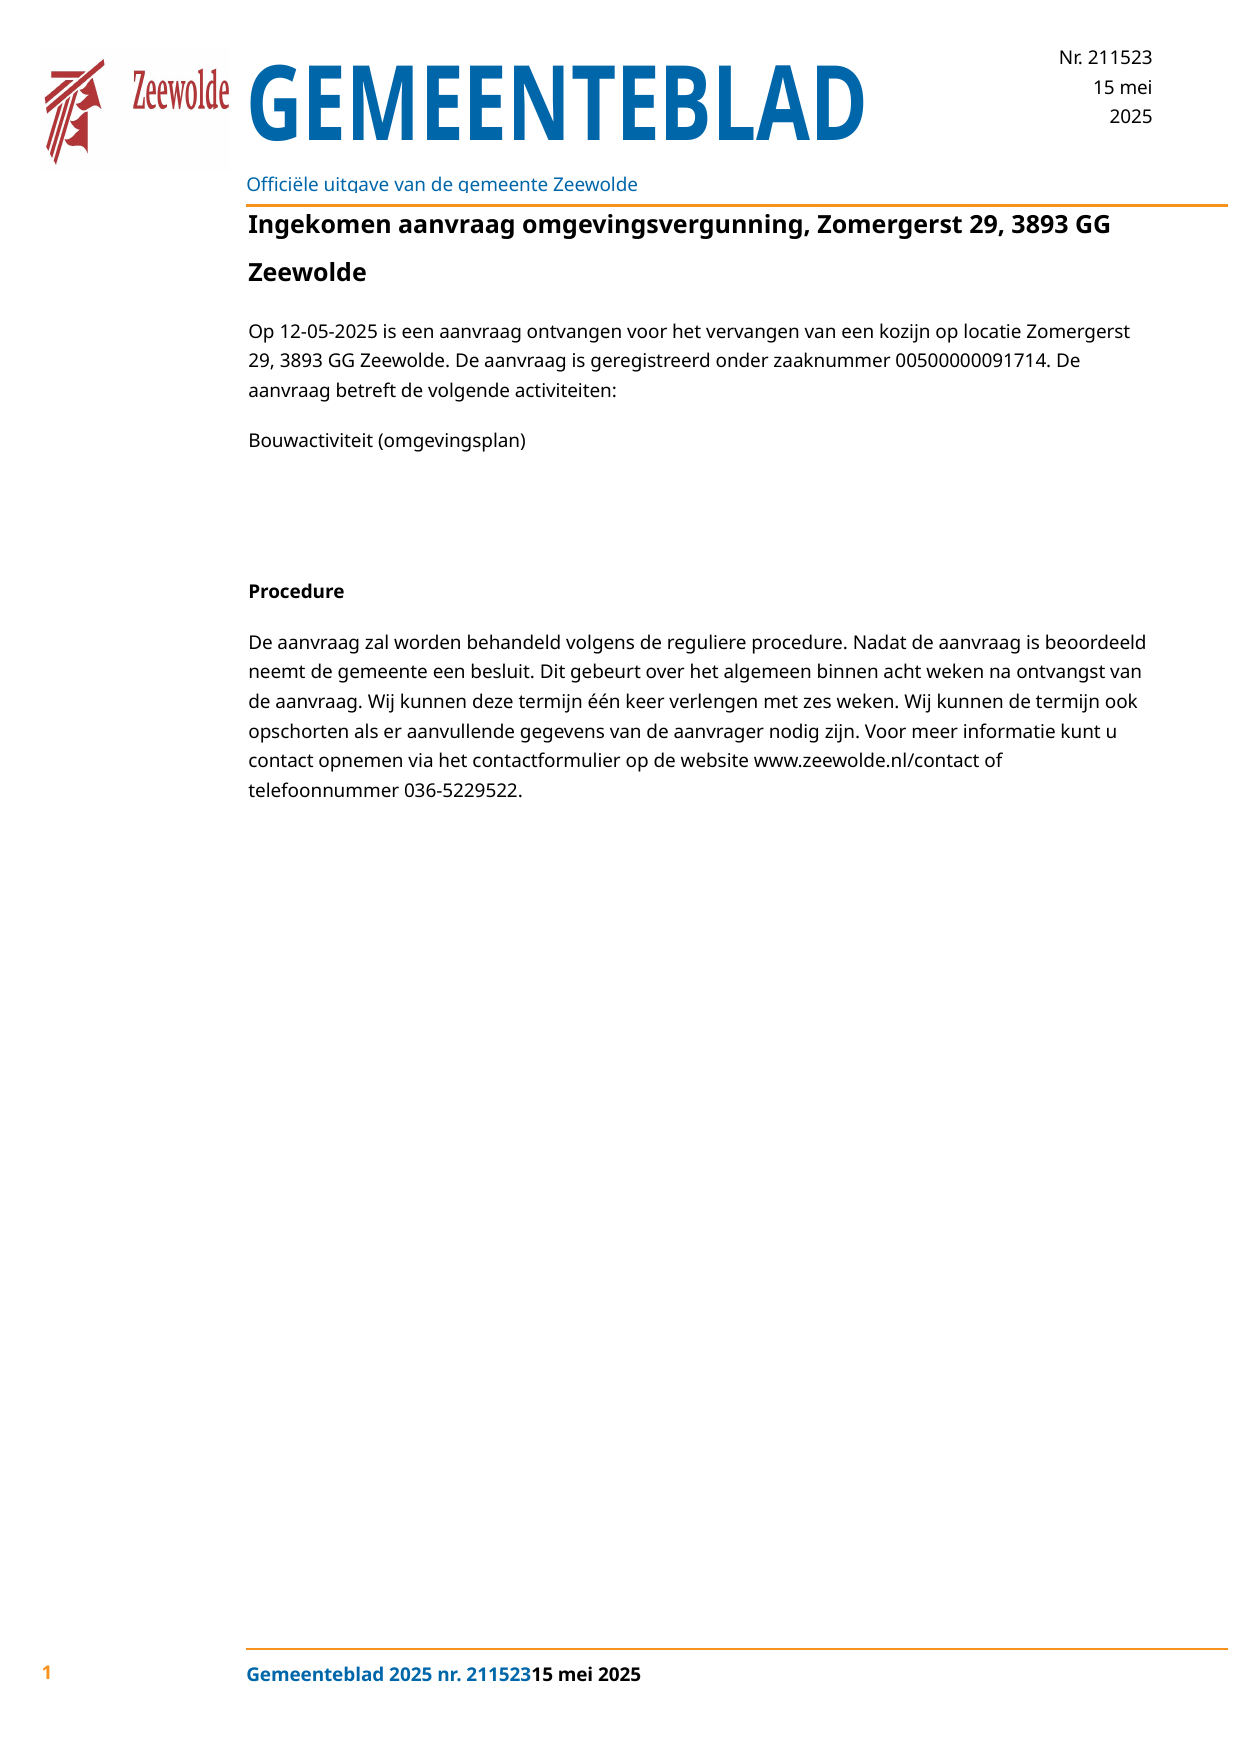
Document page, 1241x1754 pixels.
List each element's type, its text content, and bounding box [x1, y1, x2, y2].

text De aanvraag zal worden behandeld volgens de reguliere procedure. Nadat de aanvraag is beoordeeld neemt de gemeente een besluit. Dit gebeurt over het algemeen binnen acht weken na ontvangst van de aanvraag. Wij kunnen deze termijn één keer verlengen met zes weken. Wij kunnen de termijn ook opschorten als er aanvullende gegevens van de aanvrager nodig zijn. Voor meer informatie kunt u contact opnemen via het contactformulier op de website www.zeewolde.nl/contact of telefoonnummer 036-5229522. [248, 629, 1152, 803]
text Procedure [248, 579, 1152, 604]
text Ingekomen aanvraag omgevingsvergunning, Zomergerst 29, 3893 GG Zeewolde [248, 207, 1152, 288]
text Op 12-05-2025 is een aanvraag ontvangen voor het vervangen van een kozijn op locatie Zomergerst 29, 3893 GG Zeewolde. De aanvraag is geregistreerd onder zaaknummer 00500000091714. De aanvraag betreft de volgende activiteiten: [248, 318, 1152, 403]
picture [41, 47, 231, 172]
text Bouwactiviteit (omgevingsplan) [248, 427, 1152, 453]
